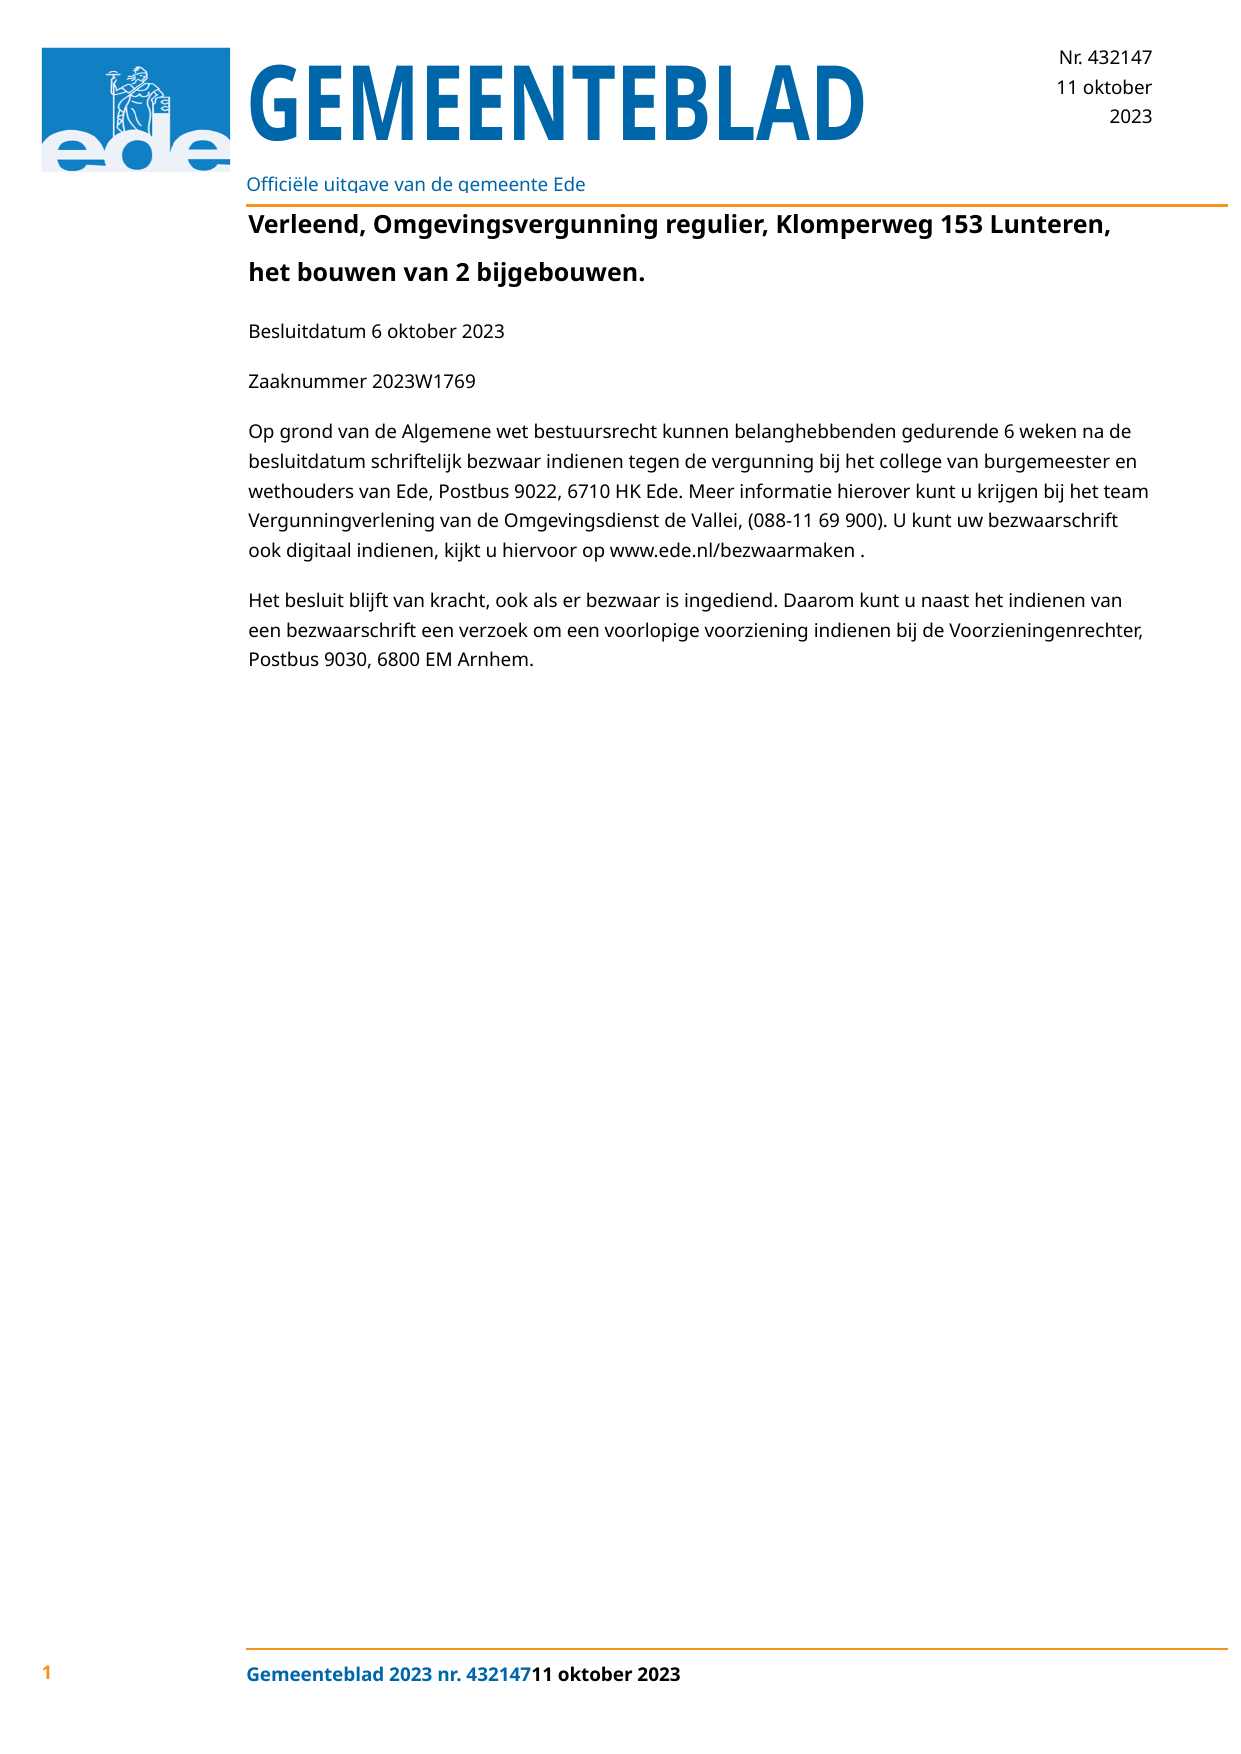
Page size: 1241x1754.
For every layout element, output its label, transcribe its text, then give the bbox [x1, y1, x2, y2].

text Zaaknummer 2023W1769 [248, 368, 1152, 394]
text Het besluit blijft van kracht, ook als er bezwaar is ingediend. Daarom kunt u naast het indienen van een bezwaarschrift een verzoek om een voorlopige voorziening indienen bij de Voorzieningenrechter, Postbus 9030, 6800 EM Arnhem. [248, 587, 1152, 672]
picture [41, 47, 231, 172]
text Verleend, Omgevingsvergunning regulier, Klomperweg 153 Lunteren, het bouwen van 2 bijgebouwen. [248, 207, 1152, 288]
text Besluitdatum 6 oktober 2023 [248, 318, 1152, 344]
text Op grond van de Algemene wet bestuursrecht kunnen belanghebbenden gedurende 6 weken na de besluitdatum schriftelijk bezwaar indienen tegen de vergunning bij het college van burgemeester en wethouders van Ede, Postbus 9022, 6710 HK Ede. Meer informatie hierover kunt u krijgen bij het team Vergunningverlening van de Omgevingsdienst de Vallei, (088-11 69 900). U kunt uw bezwaarschrift ook digitaal indienen, kijkt u hiervoor op www.ede.nl/bezwaarmaken . [248, 419, 1152, 563]
